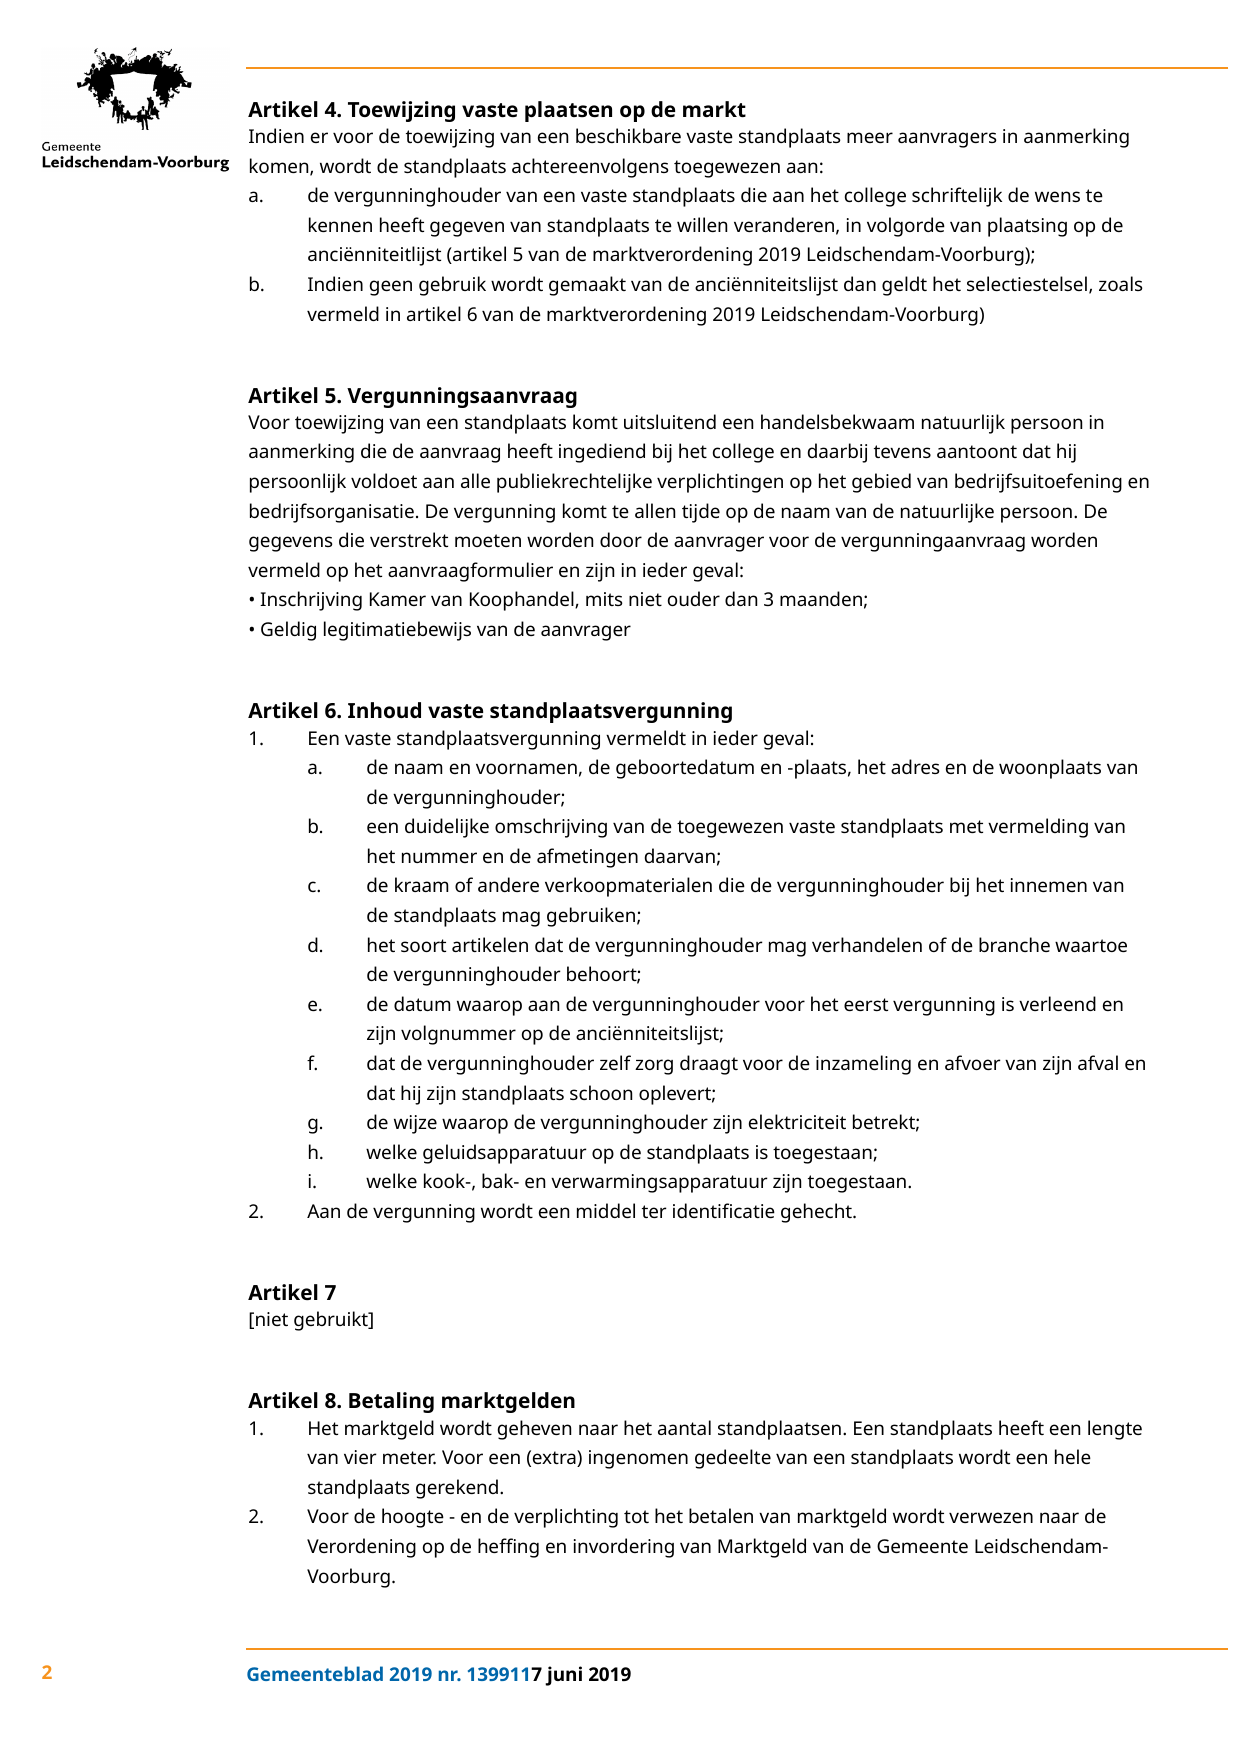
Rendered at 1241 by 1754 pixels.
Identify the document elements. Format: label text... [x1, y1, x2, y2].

list het soort artikelen dat de vergunninghouder mag verhandelen of de branche waartoe de vergunninghouder behoort; [307, 932, 1152, 987]
text [niet gebruikt] [248, 1306, 1152, 1332]
text • Geldig legitimatiebewijs van de aanvrager [248, 616, 1152, 642]
list de kraam of andere verkoopmaterialen die de vergunninghouder bij het innemen van de standplaats mag gebruiken; [307, 873, 1152, 928]
list de vergunninghouder van een vaste standplaats die aan het college schriftelijk de wens te kennen heeft gegeven van standplaats te willen veranderen, in volgorde van plaatsing op de anciënniteitlijst (artikel 5 van de marktverordening 2019 Leidschendam-Voorburg); [248, 182, 1152, 267]
list Aan de vergunning wordt een middel ter identificatie gehecht. [248, 1198, 1152, 1224]
text Artikel 7 [248, 1278, 1152, 1306]
text Indien er voor de toewijzing van een beschikbare vaste standplaats meer aanvragers in aanmerking komen, wordt de standplaats achtereenvolgens toegewezen aan: [248, 123, 1152, 178]
text • Inschrijving Kamer van Koophandel, mits niet ouder dan 3 maanden; [248, 587, 1152, 612]
text Artikel 4. Toewijzing vaste plaatsen op de markt [248, 95, 1152, 123]
list Een vaste standplaatsvergunning vermeldt in ieder geval: [248, 725, 1152, 750]
text Artikel 8. Betaling marktgelden [248, 1386, 1152, 1415]
list Indien geen gebruik wordt gemaakt van de anciënniteitslijst dan geldt het selectiestelsel, zoals vermeld in artikel 6 van de marktverordening 2019 Leidschendam-Voorburg) [248, 271, 1152, 326]
list Het marktgeld wordt geheven naar het aantal standplaatsen. Een standplaats heeft een lengte van vier meter. Voor een (extra) ingenomen gedeelte van een standplaats wordt een hele standplaats gerekend. [248, 1415, 1152, 1500]
text Artikel 5. Vergunningsaanvraag [248, 381, 1152, 409]
text Voor toewijzing van een standplaats komt uitsluitend een handelsbekwaam natuurlijk persoon in aanmerking die de aanvraag heeft ingediend bij het college en daarbij tevens aantoont dat hij persoonlijk voldoet aan alle publiekrechtelijke verplichtingen op het gebied van bedrijfsuitoefening en bedrijfsorganisatie. De vergunning komt te allen tijde op de naam van de natuurlijke persoon. De gegevens die verstrekt moeten worden door de aanvrager voor de vergunningaanvraag worden vermeld op het aanvraagformulier en zijn in ieder geval: [248, 409, 1152, 583]
list welke kook-, bak- en verwarmingsapparatuur zijn toegestaan. [307, 1168, 1152, 1194]
list de datum waarop aan de vergunninghouder voor het eerst vergunning is verleend en zijn volgnummer op de anciënniteitslijst; [307, 991, 1152, 1046]
list dat de vergunninghouder zelf zorg draagt voor de inzameling en afvoer van zijn afval en dat hij zijn standplaats schoon oplevert; [307, 1050, 1152, 1105]
picture [41, 47, 231, 172]
text Artikel 6. Inhoud vaste standplaatsvergunning [248, 696, 1152, 725]
list de naam en voornamen, de geboortedatum en -plaats, het adres en de woonplaats van de vergunninghouder; [307, 754, 1152, 809]
list Voor de hoogte - en de verplichting tot het betalen van marktgeld wordt verwezen naar de Verordening op de heffing en invordering van Marktgeld van de Gemeente Leidschendam-Voorburg. [248, 1504, 1152, 1588]
list de wijze waarop de vergunninghouder zijn elektriciteit betrekt; [307, 1109, 1152, 1135]
list een duidelijke omschrijving van de toegewezen vaste standplaats met vermelding van het nummer en de afmetingen daarvan; [307, 813, 1152, 869]
list welke geluidsapparatuur op de standplaats is toegestaan; [307, 1139, 1152, 1164]
